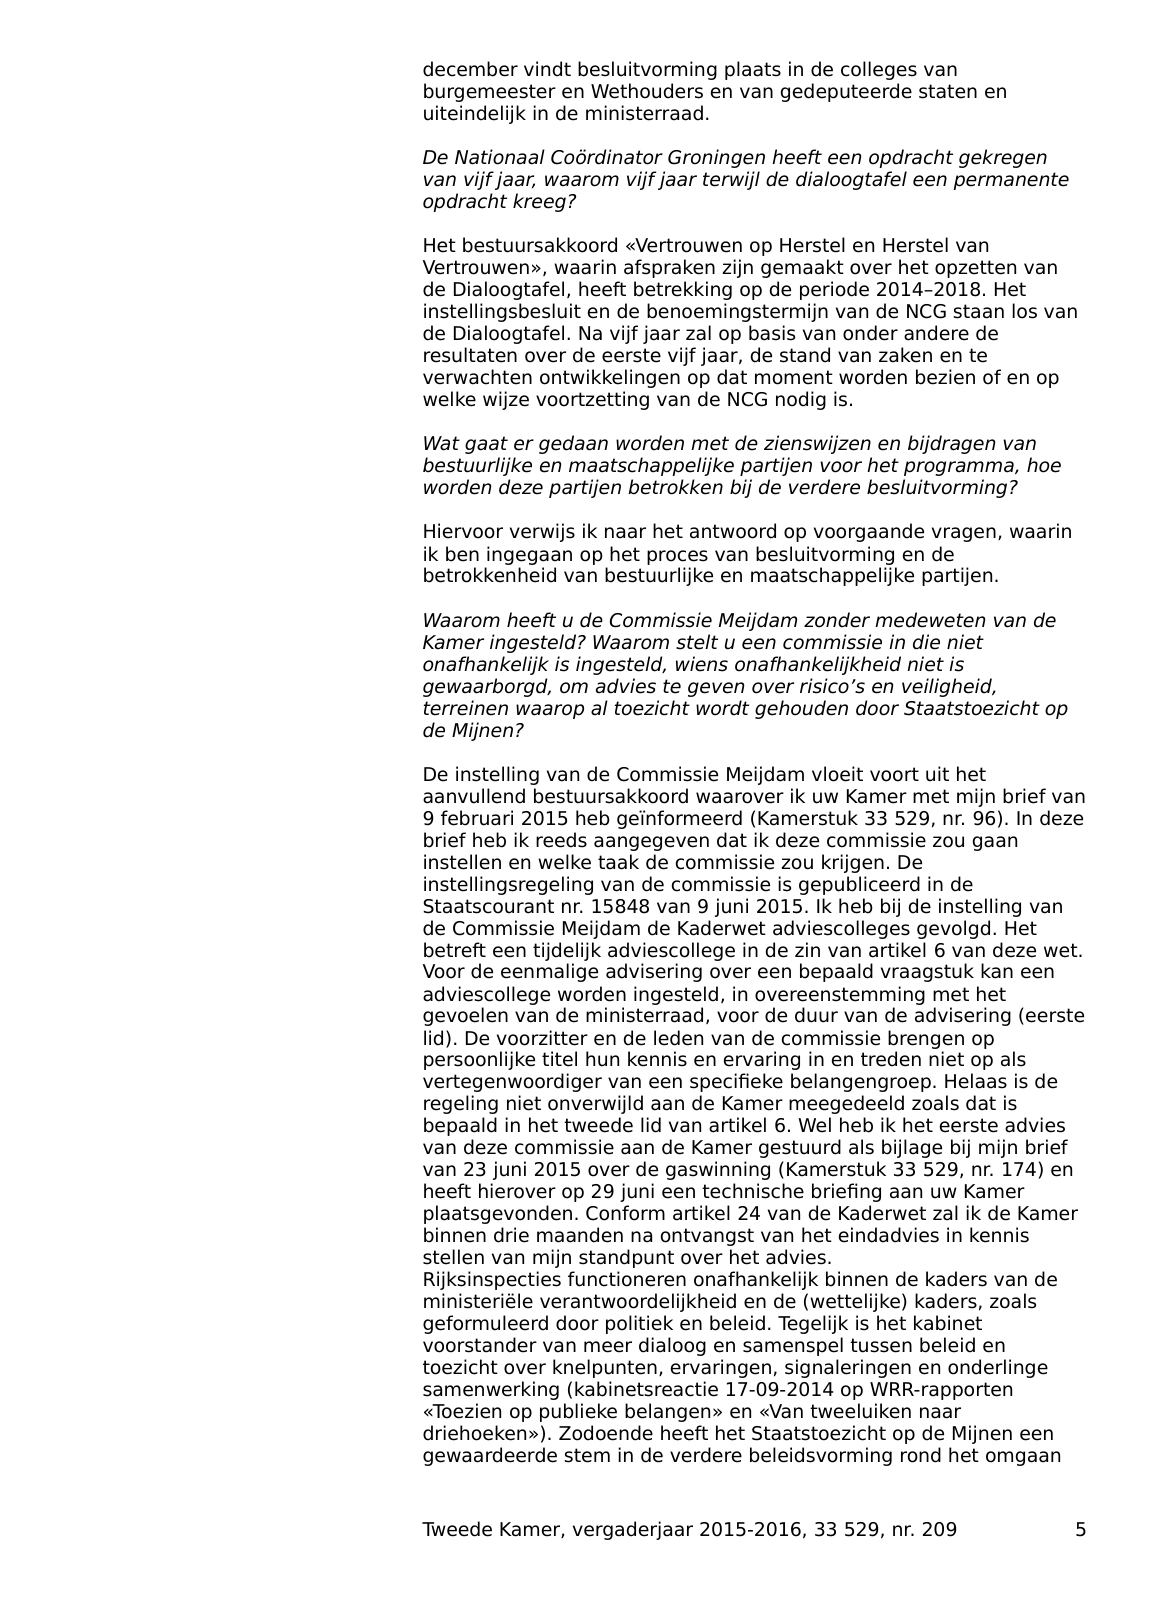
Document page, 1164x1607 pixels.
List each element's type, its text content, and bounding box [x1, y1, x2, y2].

text december vindt besluitvorming plaats in de colleges van burgemeester en Wethouders en van gedeputeerde staten en uiteindelijk in de ministerraad. [422, 59, 1087, 125]
text Hiervoor verwijs ik naar het antwoord op voorgaande vragen, waarin ik ben ingegaan op het proces van besluitvorming en de betrokkenheid van bestuurlijke en maatschappelijke partijen. [422, 521, 1087, 587]
text De instelling van de Commissie Meijdam vloeit voort uit het aanvullend bestuursakkoord waarover ik uw Kamer met mijn brief van 9 februari 2015 heb geïnformeerd (Kamerstuk 33 529, nr. 96). In deze brief heb ik reeds aangegeven dat ik deze commissie zou gaan instellen en welke taak de commissie zou krijgen. De instellingsregeling van de commissie is gepubliceerd in de Staatscourant nr. 15848 van 9 juni 2015. Ik heb bij de instelling van de Commissie Meijdam de Kaderwet adviescolleges gevolgd. Het betreft een tijdelijk adviescollege in de zin van artikel 6 van deze wet. Voor de eenmalige advisering over een bepaald vraagstuk kan een adviescollege worden ingesteld, in overeenstemming met het gevoelen van de ministerraad, voor de duur van de advisering (eerste lid). De voorzitter en de leden van de commissie brengen op persoonlijke titel hun kennis en ervaring in en treden niet op als vertegenwoordiger van een specifieke belangengroep. Helaas is de regeling niet onverwijld aan de Kamer meegedeeld zoals dat is bepaald in het tweede lid van artikel 6. Wel heb ik het eerste advies van deze commissie aan de Kamer gestuurd als bijlage bij mijn brief van 23 juni 2015 over de gaswinning (Kamerstuk 33 529, nr. 174) en heeft hierover op 29 juni een technische briefing aan uw Kamer plaatsgevonden. Conform artikel 24 van de Kaderwet zal ik de Kamer binnen drie maanden na ontvangst van het eindadvies in kennis stellen van mijn standpunt over het advies. [422, 764, 1087, 1269]
text Het bestuursakkoord «Vertrouwen op Herstel en Herstel van Vertrouwen», waarin afspraken zijn gemaakt over het opzetten van de Dialoogtafel, heeft betrekking op de periode 2014–2018. Het instellingsbesluit en de benoemingstermijn van de NCG staan los van de Dialoogtafel. Na vijf jaar zal op basis van onder andere de resultaten over de eerste vijf jaar, de stand van zaken en te verwachten ontwikkelingen op dat moment worden bezien of en op welke wijze voortzetting van de NCG nodig is. [422, 235, 1087, 411]
text De Nationaal Coördinator Groningen heeft een opdracht gekregen van vijf jaar, waarom vijf jaar terwijl de dialoogtafel een permanente opdracht kreeg? [422, 147, 1087, 213]
text Waarom heeft u de Commissie Meijdam zonder medeweten van de Kamer ingesteld? Waarom stelt u een commissie in die niet onafhankelijk is ingesteld, wiens onafhankelijkheid niet is gewaarborgd, om advies te geven over risico’s en veiligheid, terreinen waarop al toezicht wordt gehouden door Staatstoezicht op de Mijnen? [422, 609, 1087, 741]
text Rijksinspecties functioneren onafhankelijk binnen de kaders van de ministeriële verantwoordelijkheid en de (wettelijke) kaders, zoals geformuleerd door politiek en beleid. Tegelijk is het kabinet voorstander van meer dialoog en samenspel tussen beleid en toezicht over knelpunten, ervaringen, signaleringen en onderlinge samenwerking (kabinetsreactie 17-09-2014 op WRR-rapporten «Toezien op publieke belangen» en «Van tweeluiken naar driehoeken»). Zodoende heeft het Staatstoezicht op de Mijnen een gewaardeerde stem in de verdere beleidsvorming rond het omgaan [422, 1269, 1087, 1467]
text Wat gaat er gedaan worden met de zienswijzen en bijdragen van bestuurlijke en maatschappelijke partijen voor het programma, hoe worden deze partijen betrokken bij de verdere besluitvorming? [422, 433, 1087, 499]
